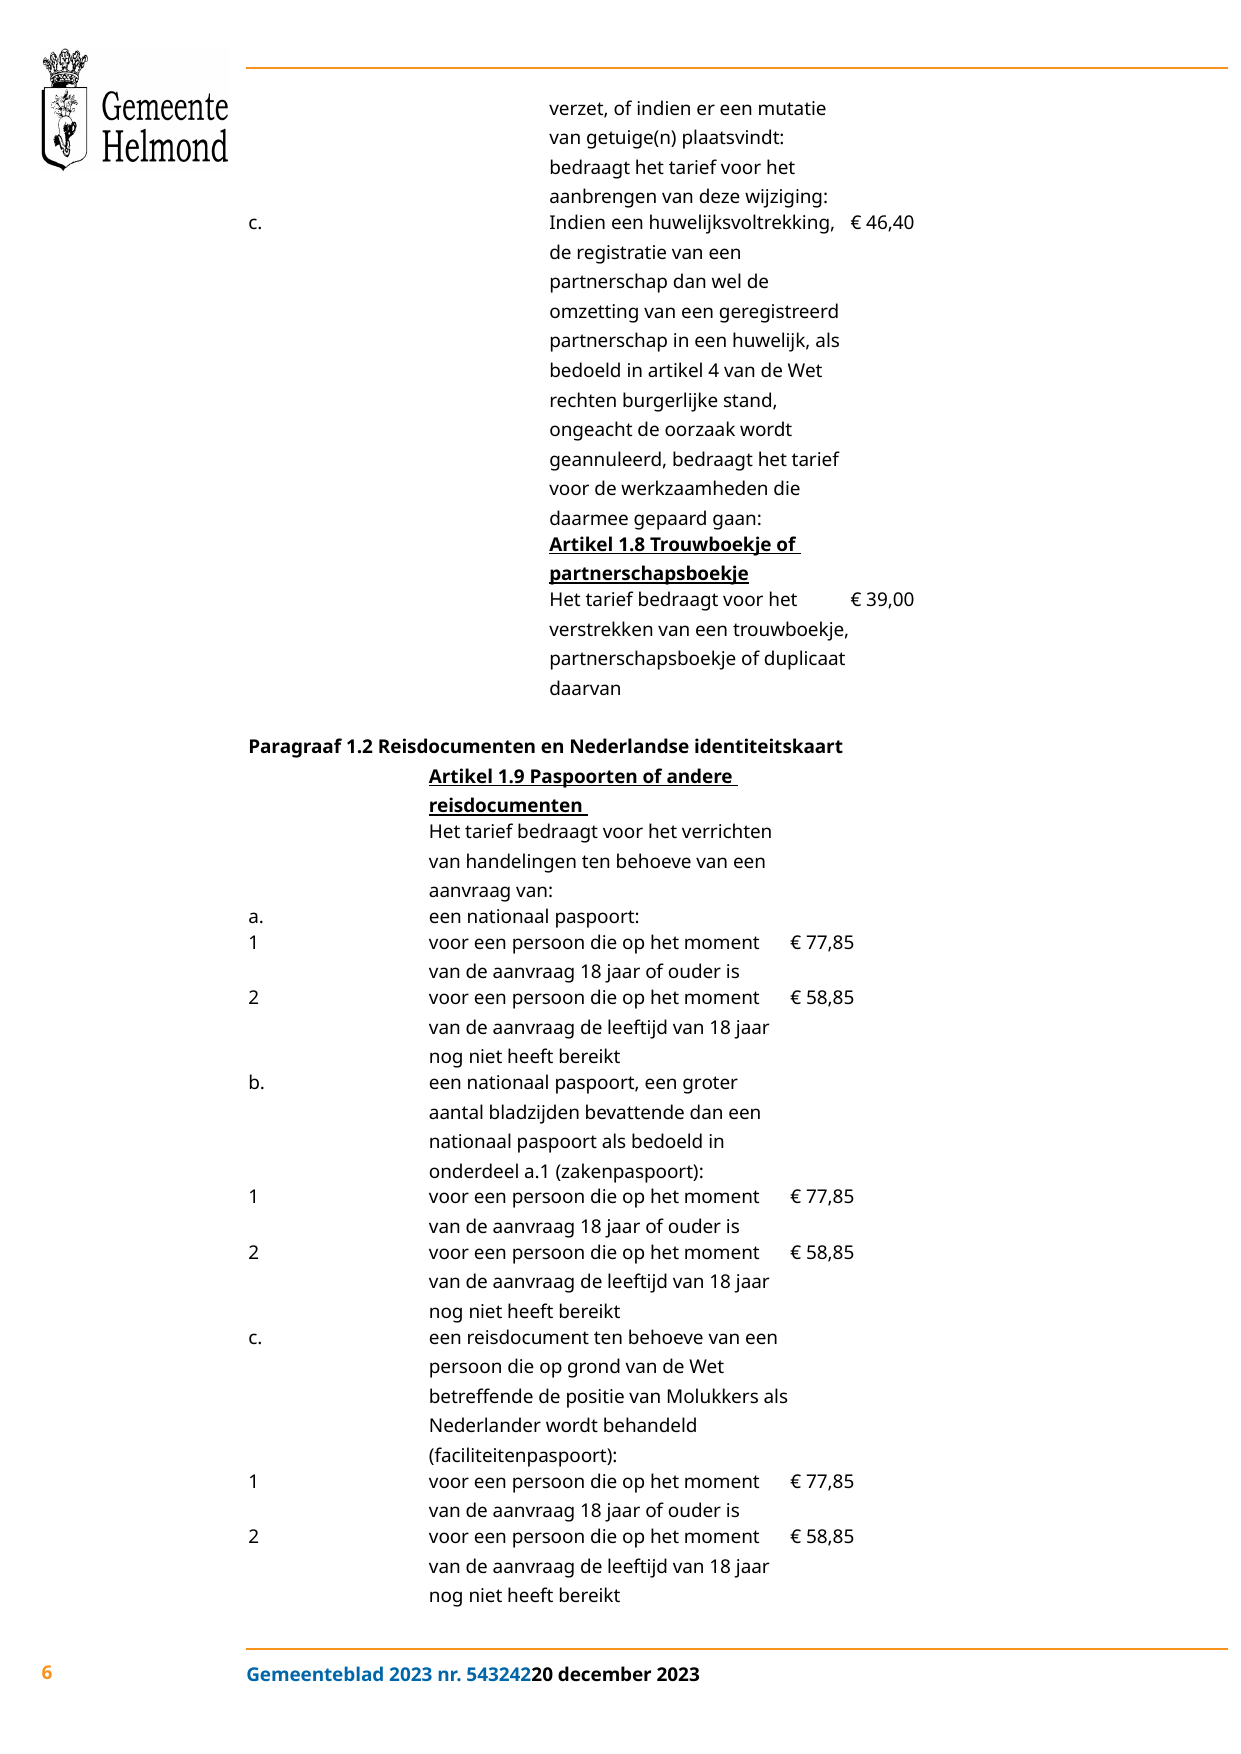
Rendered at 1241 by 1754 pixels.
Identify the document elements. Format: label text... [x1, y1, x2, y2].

table_cell voor een persoon die op het moment van de aanvraag 18 jaar of ouder is [429, 1468, 790, 1523]
table_cell € 77,85 [790, 1468, 1152, 1523]
table_cell € 46,40 [850, 209, 1152, 531]
table_cell € 77,85 [790, 929, 1152, 984]
table_cell c. [248, 1324, 429, 1468]
text Paragraaf 1.2 Reisdocumenten en Nederlandse identiteitskaart [248, 733, 1152, 759]
table_cell voor een persoon die op het moment van de aanvraag de leeftijd van 18 jaar nog niet heeft bereikt [429, 1523, 790, 1608]
table_cell een reisdocument ten behoeve van een persoon die op grond van de Wet betreffende de positie van Molukkers als Nederlander wordt behandeld (faciliteitenpaspoort): [429, 1324, 790, 1468]
table_cell een nationaal paspoort: [429, 903, 790, 929]
table_cell voor een persoon die op het moment van de aanvraag de leeftijd van 18 jaar nog niet heeft bereikt [429, 1239, 790, 1324]
table_cell Het tarief bedraagt voor het verstrekken van een trouwboekje, partnerschapsboekje of duplicaat daarvan [549, 586, 850, 701]
table_cell 2 [248, 1239, 429, 1324]
table_cell € 58,85 [790, 1523, 1152, 1608]
table_cell [790, 1324, 1152, 1468]
table_cell 1 [248, 1468, 429, 1523]
table_cell € 77,85 [790, 1184, 1152, 1239]
table_cell € 58,85 [790, 1239, 1152, 1324]
table_header Artikel 1.9 Paspoorten of andere reisdocumenten [429, 763, 790, 818]
table_header [790, 763, 1152, 818]
table_cell [790, 903, 1152, 929]
table_cell € 58,85 [790, 984, 1152, 1069]
table_cell Het tarief bedraagt voor het verrichten van handelingen ten behoeve van een aanvraag van: [429, 819, 790, 903]
table_cell 1 [248, 1184, 429, 1239]
table_cell 1 [248, 929, 429, 984]
table_cell [790, 819, 1152, 903]
table_cell [248, 819, 429, 903]
table_cell [790, 1069, 1152, 1184]
table_cell € 39,00 [850, 586, 1152, 701]
table_cell [248, 586, 549, 701]
table_cell 2 [248, 984, 429, 1069]
table_cell een nationaal paspoort, een groter aantal bladzijden bevattende dan een nationaal paspoort als bedoeld in onderdeel a.1 (zakenpaspoort): [429, 1069, 790, 1184]
table_cell b. [248, 1069, 429, 1184]
table_cell [850, 95, 1152, 209]
table_cell voor een persoon die op het moment van de aanvraag 18 jaar of ouder is [429, 1184, 790, 1239]
table_cell [248, 95, 549, 209]
table_cell [850, 531, 1152, 586]
table_cell voor een persoon die op het moment van de aanvraag de leeftijd van 18 jaar nog niet heeft bereikt [429, 984, 790, 1069]
table_cell a. [248, 903, 429, 929]
table_cell voor een persoon die op het moment van de aanvraag 18 jaar of ouder is [429, 929, 790, 984]
table_cell [248, 531, 549, 586]
table_cell Artikel 1.8 Trouwboekje of partnerschapsboekje [549, 531, 850, 586]
table_cell Indien een huwelijksvoltrekking, de registratie van een partnerschap dan wel de omzetting van een geregistreerd partnerschap in een huwelijk, als bedoeld in artikel 4 van de Wet rechten burgerlijke stand, ongeacht de oorzaak wordt geannuleerd, bedraagt het tarief voor de werkzaamheden die daarmee gepaard gaan: [549, 209, 850, 531]
table_cell verzet, of indien er een mutatie van getuige(n) plaatsvindt: bedraagt het tarief voor het aanbrengen van deze wijziging: [549, 95, 850, 209]
table_cell c. [248, 209, 549, 531]
table_cell 2 [248, 1523, 429, 1608]
picture [41, 47, 231, 172]
table_header [248, 763, 429, 818]
